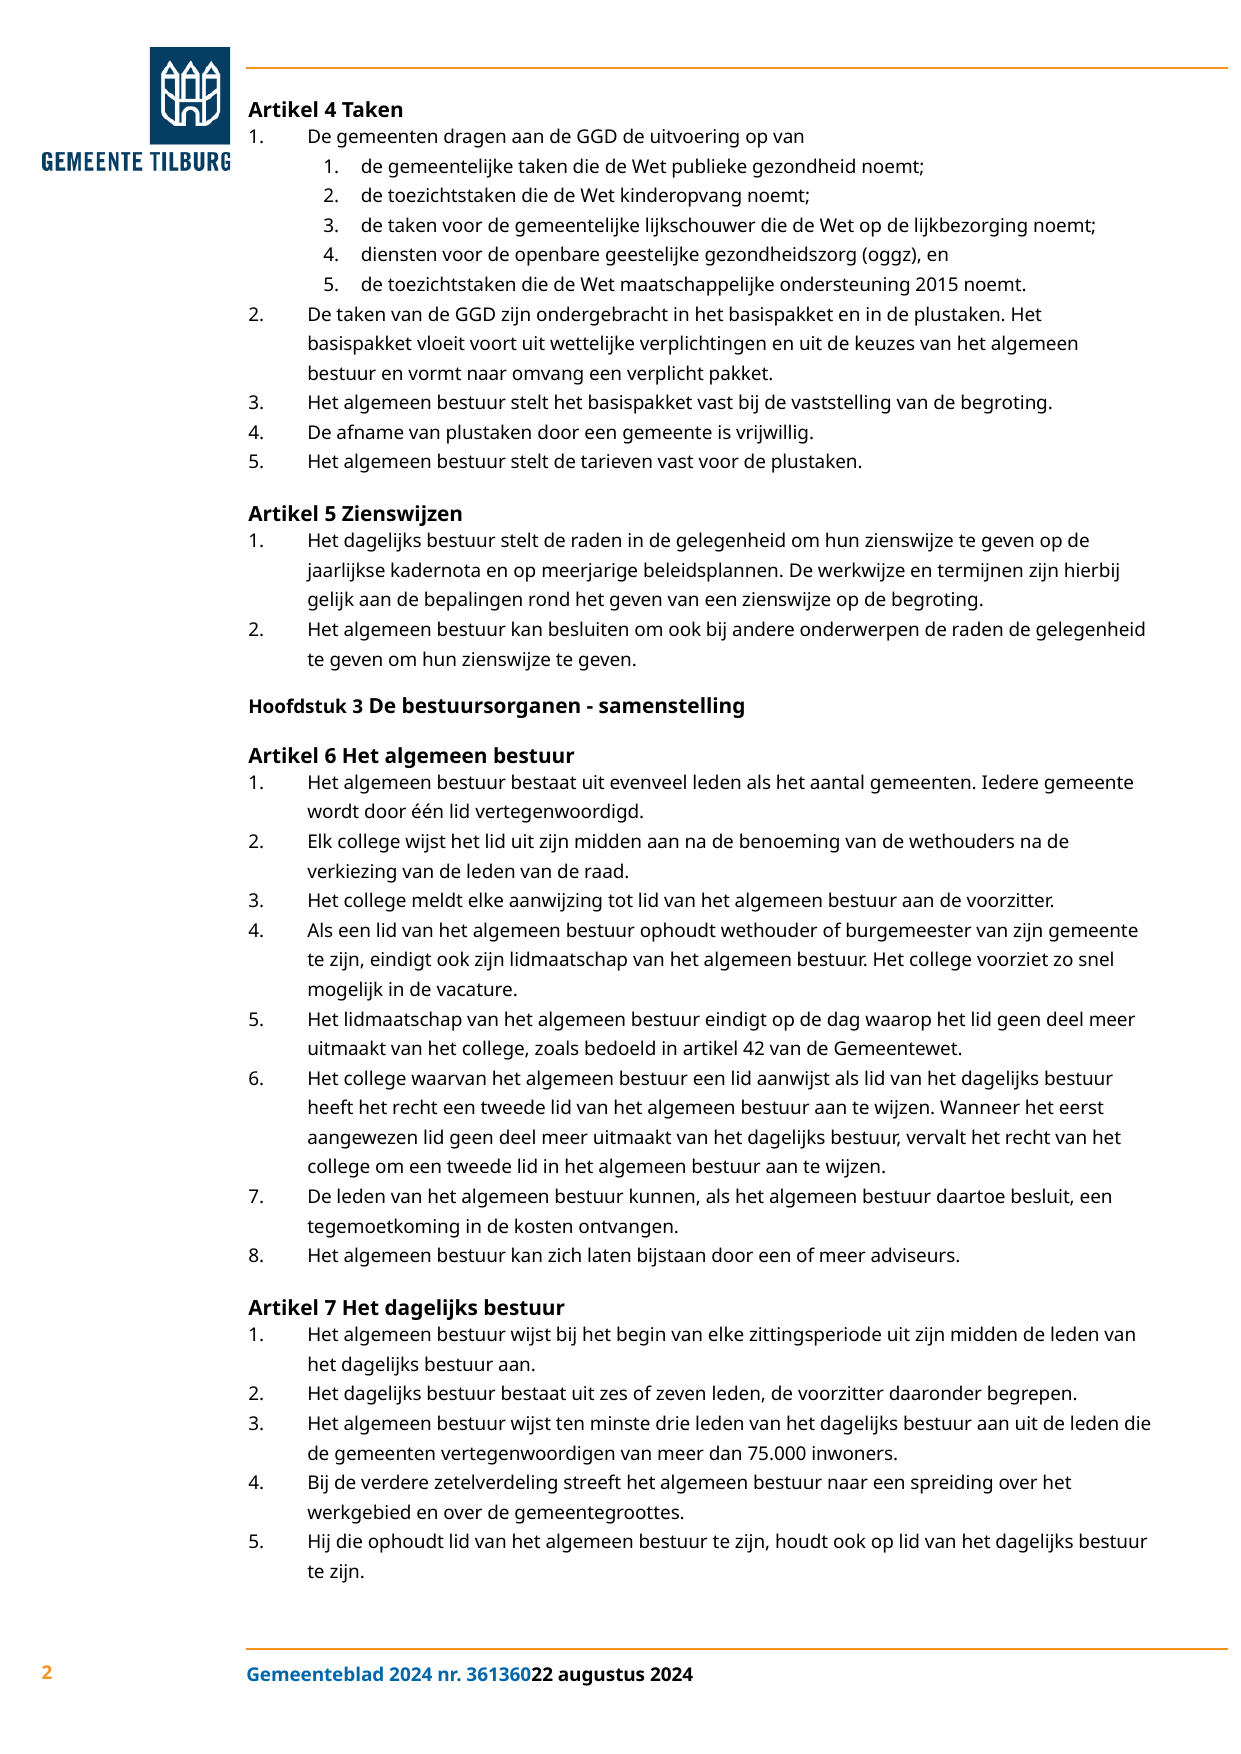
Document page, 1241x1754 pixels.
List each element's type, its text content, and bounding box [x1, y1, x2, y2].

list Het algemeen bestuur bestaat uit evenveel leden als het aantal gemeenten. Iedere gemeente wordt door één lid vertegenwoordigd. [248, 769, 1152, 824]
list de toezichtstaken die de Wet maatschappelijke ondersteuning 2015 noemt. [323, 271, 1152, 297]
list Het college meldt elke aanwijzing tot lid van het algemeen bestuur aan de voorzitter. [248, 887, 1152, 913]
list Het dagelijks bestuur stelt de raden in de gelegenheid om hun zienswijze te geven op de jaarlijkse kadernota en op meerjarige beleidsplannen. De werkwijze en termijnen zijn hierbij gelijk aan de bepalingen rond het geven van een zienswijze op de begroting. [248, 527, 1152, 612]
list Het algemeen bestuur kan zich laten bijstaan door een of meer adviseurs. [248, 1242, 1152, 1268]
list De taken van de GGD zijn ondergebracht in het basispakket en in de plustaken. Het basispakket vloeit voort uit wettelijke verplichtingen en uit de keuzes van het algemeen bestuur en vormt naar omvang een verplicht pakket. [248, 301, 1152, 386]
text Artikel 4 Taken [248, 95, 1152, 123]
list de toezichtstaken die de Wet kinderopvang noemt; [323, 182, 1152, 208]
text Artikel 7 Het dagelijks bestuur [248, 1293, 1152, 1321]
list Het algemeen bestuur stelt het basispakket vast bij de vaststelling van de begroting. [248, 389, 1152, 415]
list diensten voor de openbare geestelijke gezondheidszorg (oggz), en [323, 242, 1152, 267]
list Het algemeen bestuur kan besluiten om ook bij andere onderwerpen de raden de gelegenheid te geven om hun zienswijze te geven. [248, 616, 1152, 672]
text Artikel 6 Het algemeen bestuur [248, 741, 1152, 769]
list de taken voor de gemeentelijke lijkschouwer die de Wet op de lijkbezorging noemt; [323, 212, 1152, 238]
list Het algemeen bestuur wijst ten minste drie leden van het dagelijks bestuur aan uit de leden die de gemeenten vertegenwoordigen van meer dan 75.000 inwoners. [248, 1410, 1152, 1465]
list de gemeentelijke taken die de Wet publieke gezondheid noemt; [323, 153, 1152, 178]
list Hij die ophoudt lid van het algemeen bestuur te zijn, houdt ook op lid van het dagelijks bestuur te zijn. [248, 1528, 1152, 1584]
list Het college waarvan het algemeen bestuur een lid aanwijst als lid van het dagelijks bestuur heeft het recht een tweede lid van het algemeen bestuur aan te wijzen. Wanneer het eerst aangewezen lid geen deel meer uitmaakt van het dagelijks bestuur, vervalt het recht van het college om een tweede lid in het algemeen bestuur aan te wijzen. [248, 1065, 1152, 1179]
list Bij de verdere zetelverdeling streeft het algemeen bestuur naar een spreiding over het werkgebied en over de gemeentegroottes. [248, 1469, 1152, 1524]
list Elk college wijst het lid uit zijn midden aan na de benoeming van de wethouders na de verkiezing van de leden van de raad. [248, 828, 1152, 884]
list De gemeenten dragen aan de GGD de uitvoering op van [248, 123, 1152, 149]
text Artikel 5 Zienswijzen [248, 499, 1152, 527]
text Hoofdstuk 3 De bestuursorganen - samenstelling [248, 691, 1152, 720]
list Het lidmaatschap van het algemeen bestuur eindigt op de dag waarop het lid geen deel meer uitmaakt van het college, zoals bedoeld in artikel 42 van de Gemeentewet. [248, 1006, 1152, 1061]
list Het algemeen bestuur wijst bij het begin van elke zittingsperiode uit zijn midden de leden van het dagelijks bestuur aan. [248, 1321, 1152, 1377]
list Het dagelijks bestuur bestaat uit zes of zeven leden, de voorzitter daaronder begrepen. [248, 1381, 1152, 1406]
list De leden van het algemeen bestuur kunnen, als het algemeen bestuur daartoe besluit, een tegemoetkoming in de kosten ontvangen. [248, 1183, 1152, 1239]
list Het algemeen bestuur stelt de tarieven vast voor de plustaken. [248, 449, 1152, 474]
list Als een lid van het algemeen bestuur ophoudt wethouder of burgemeester van zijn gemeente te zijn, eindigt ook zijn lidmaatschap van het algemeen bestuur. Het college voorziet zo snel mogelijk in de vacature. [248, 917, 1152, 1002]
picture [41, 47, 231, 172]
list De afname van plustaken door een gemeente is vrijwillig. [248, 419, 1152, 445]
